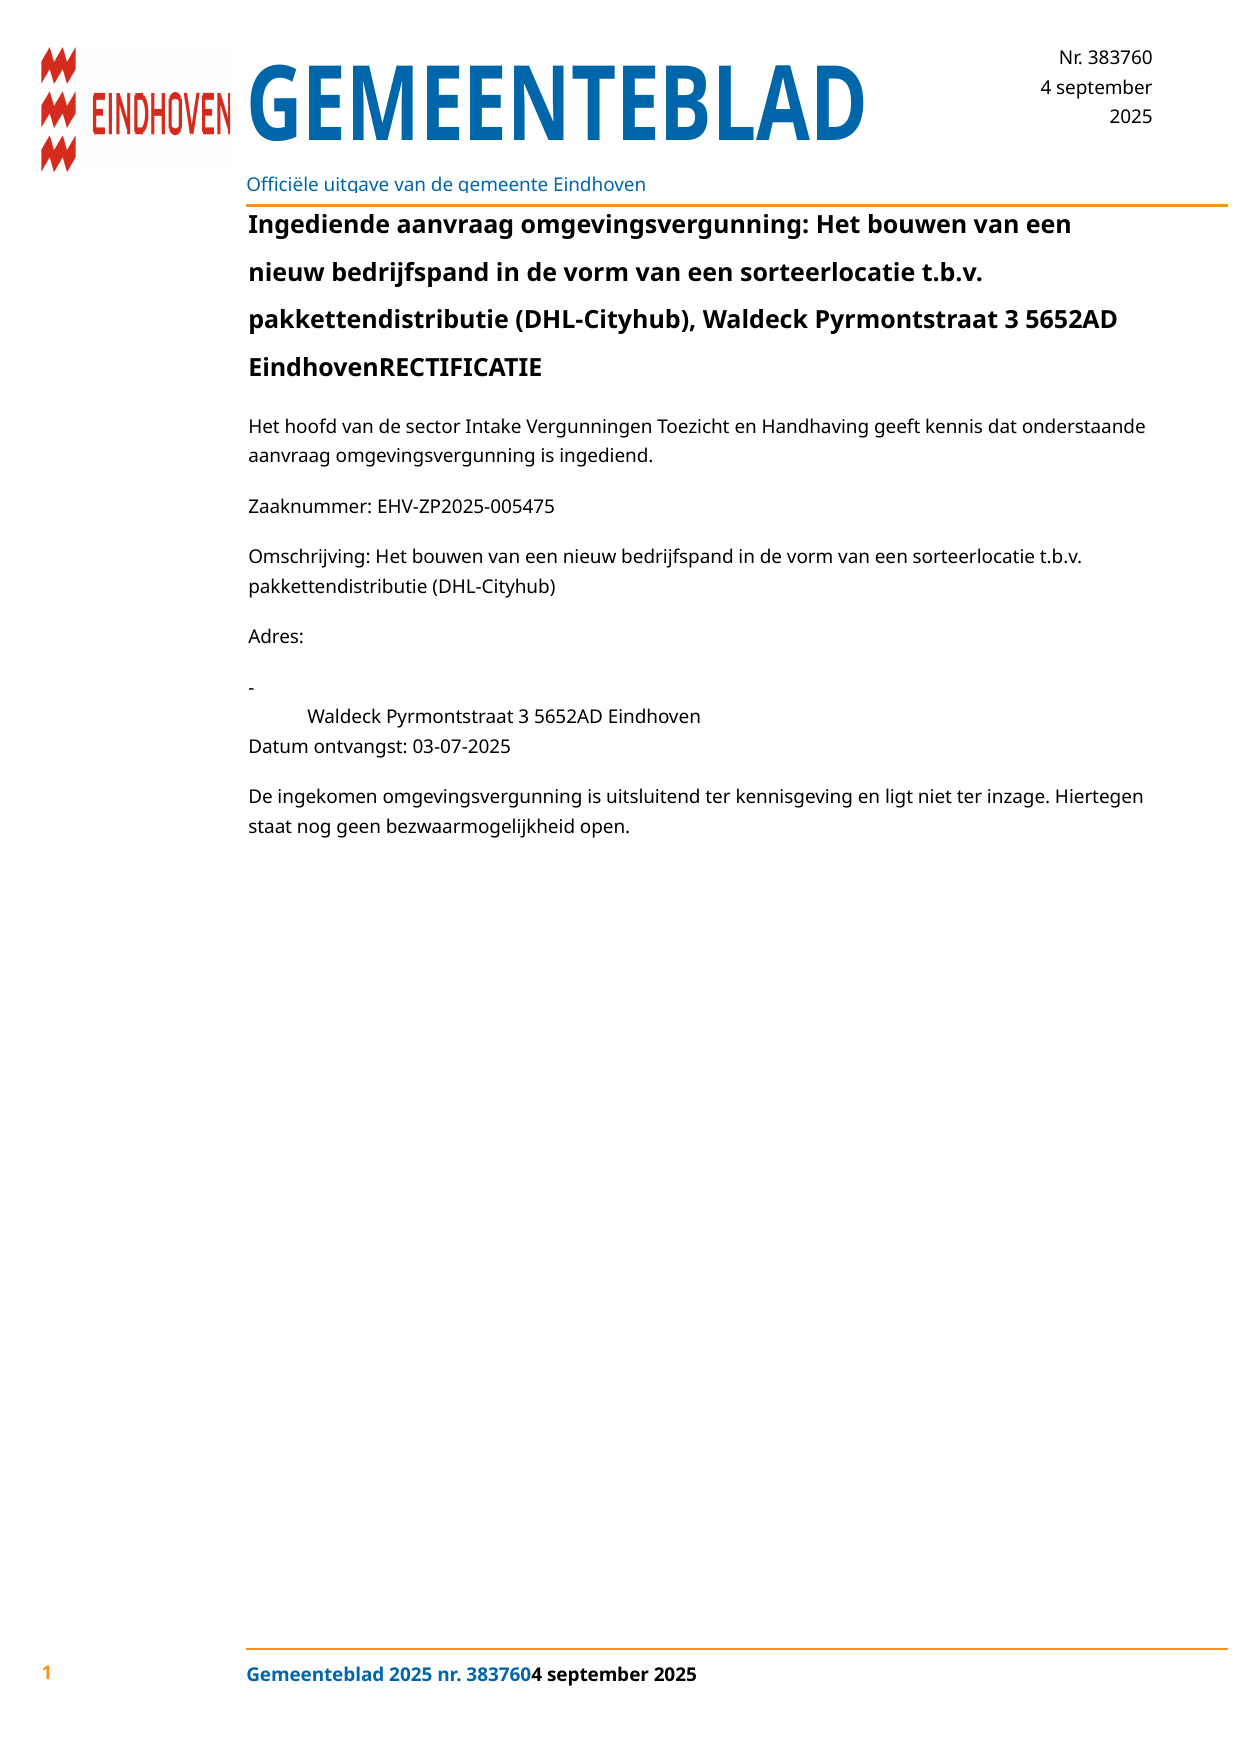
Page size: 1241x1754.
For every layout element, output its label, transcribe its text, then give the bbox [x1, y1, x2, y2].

text Het hoofd van de sector Intake Vergunningen Toezicht en Handhaving geeft kennis dat onderstaande aanvraag omgevingsvergunning is ingediend. [248, 413, 1152, 468]
text Adres: [248, 623, 1152, 649]
text Datum ontvangst: 03-07-2025 [248, 733, 1152, 759]
text Omschrijving: Het bouwen van een nieuw bedrijfspand in de vorm van een sorteerlocatie t.b.v. pakkettendistributie (DHL-Cityhub) [248, 543, 1152, 599]
text Ingediende aanvraag omgevingsvergunning: Het bouwen van een nieuw bedrijfspand in de vorm van een sorteerlocatie t.b.v. pakkettendistributie (DHL-Cityhub), Waldeck Pyrmontstraat 3 5652AD EindhovenRECTIFICATIE [248, 207, 1152, 384]
list Waldeck Pyrmontstraat 3 5652AD Eindhoven [248, 703, 1152, 729]
text De ingekomen omgevingsvergunning is uitsluitend ter kennisgeving en ligt niet ter inzage. Hiertegen staat nog geen bezwaarmogelijkheid open. [248, 783, 1152, 839]
text Zaaknummer: EHV-ZP2025-005475 [248, 493, 1152, 519]
picture [41, 47, 231, 172]
